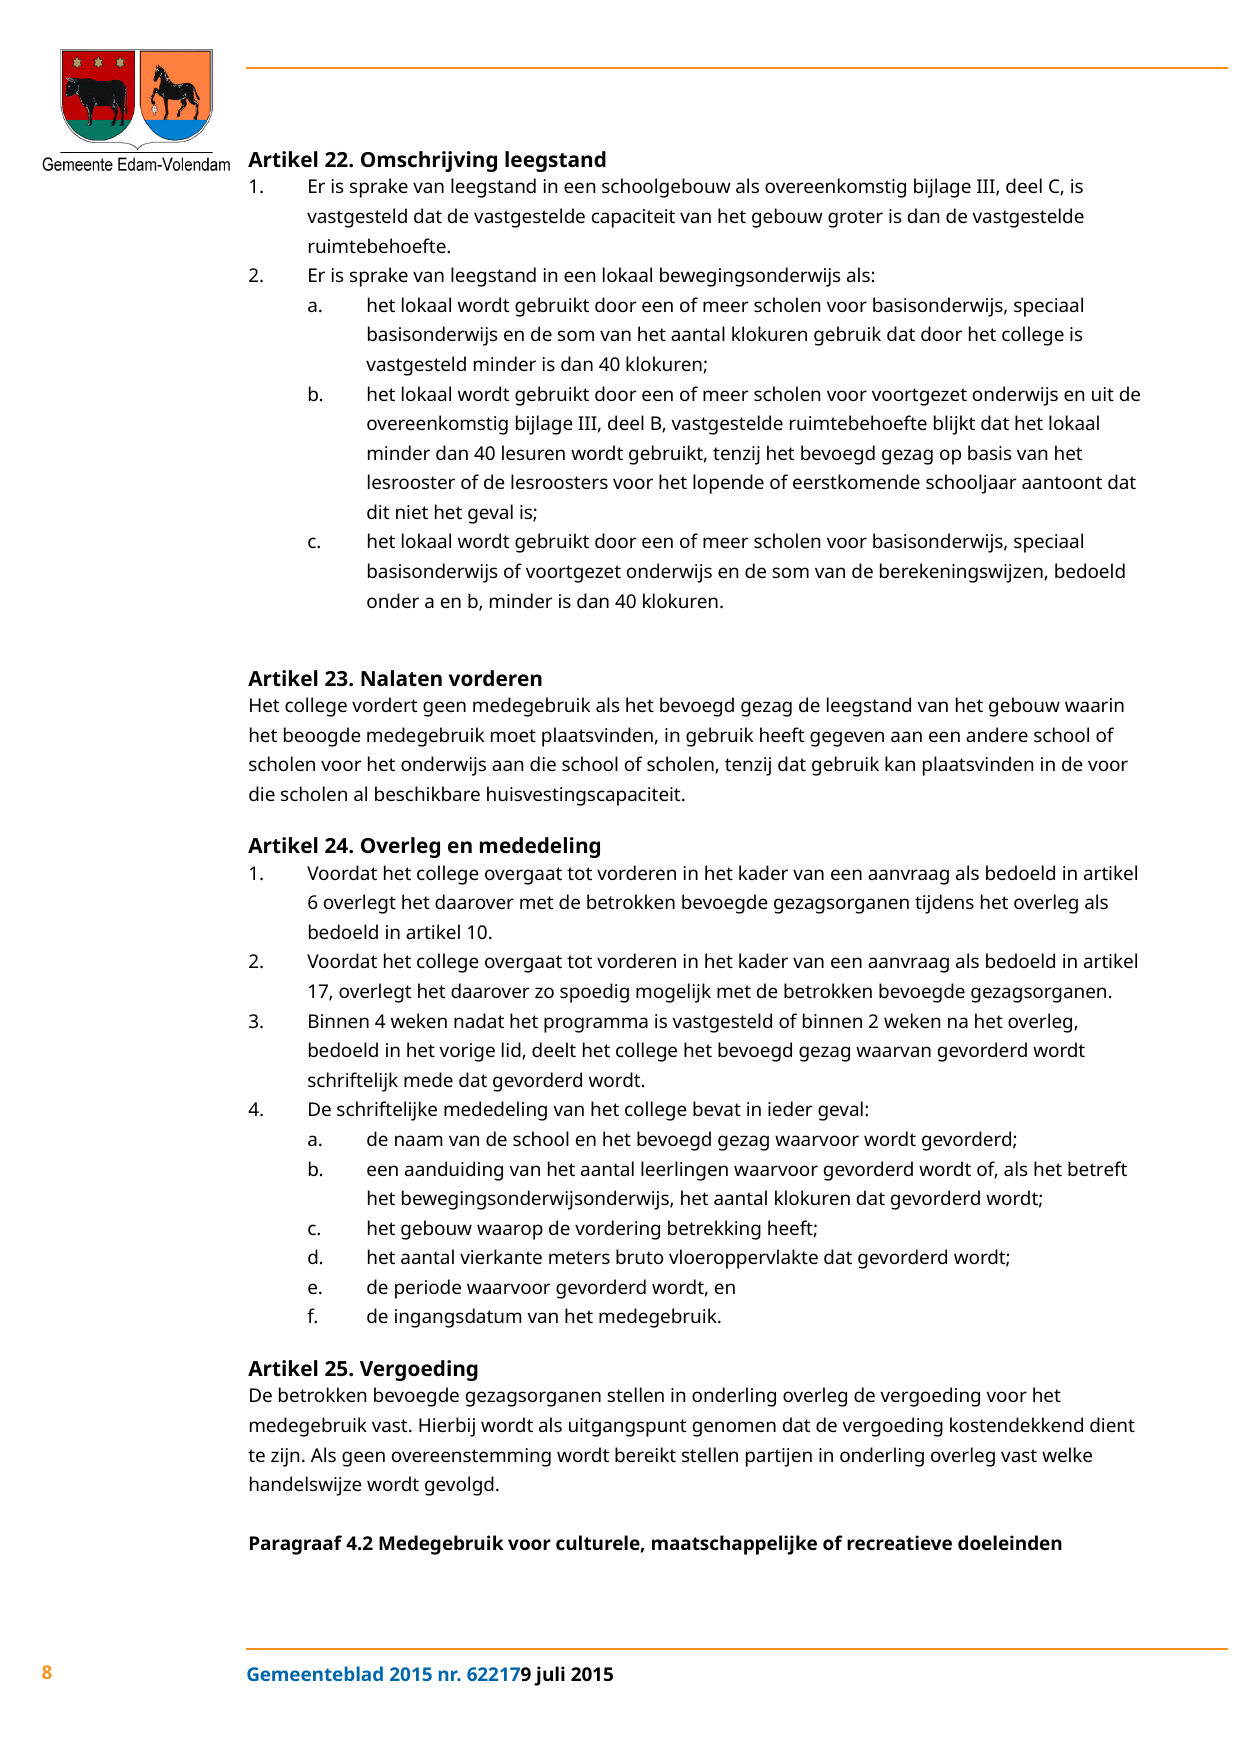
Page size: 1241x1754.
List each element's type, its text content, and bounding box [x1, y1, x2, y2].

list de naam van de school en het bevoegd gezag waarvoor wordt gevorderd; [307, 1126, 1152, 1152]
text Het college vordert geen medegebruik als het bevoegd gezag de leegstand van het gebouw waarin het beoogde medegebruik moet plaatsvinden, in gebruik heeft gegeven aan een andere school of scholen voor het onderwijs aan die school of scholen, tenzij dat gebruik kan plaatsvinden in de voor die scholen al beschikbare huisvestingscapaciteit. [248, 692, 1152, 807]
list Voordat het college overgaat tot vorderen in het kader van een aanvraag als bedoeld in artikel 17, overlegt het daarover zo spoedig mogelijk met de betrokken bevoegde gezagsorganen. [248, 949, 1152, 1004]
list Binnen 4 weken nadat het programma is vastgesteld of binnen 2 weken na het overleg, bedoeld in het vorige lid, deelt het college het bevoegd gezag waarvan gevorderd wordt schriftelijk mede dat gevorderd wordt. [248, 1008, 1152, 1093]
list het aantal vierkante meters bruto vloeroppervlakte dat gevorderd wordt; [307, 1244, 1152, 1270]
text Artikel 23. Nalaten vorderen [248, 664, 1152, 692]
picture [41, 47, 231, 172]
text De betrokken bevoegde gezagsorganen stellen in onderling overleg de vergoeding voor het medegebruik vast. Hierbij wordt als uitgangspunt genomen dat de vergoeding kostendekkend dient te zijn. Als geen overeenstemming wordt bereikt stellen partijen in onderling overleg vast welke handelswijze wordt gevolgd. [248, 1383, 1152, 1497]
list Voordat het college overgaat tot vorderen in het kader van een aanvraag als bedoeld in artikel 6 overlegt het daarover met de betrokken bevoegde gezagsorganen tijdens het overleg als bedoeld in artikel 10. [248, 860, 1152, 945]
list het lokaal wordt gebruikt door een of meer scholen voor basisonderwijs, speciaal basisonderwijs en de som van het aantal klokuren gebruik dat door het college is vastgesteld minder is dan 40 klokuren; [307, 292, 1152, 377]
text Artikel 25. Vergoeding [248, 1354, 1152, 1383]
list Er is sprake van leegstand in een schoolgebouw als overeenkomstig bijlage III, deel C, is vastgesteld dat de vastgestelde capaciteit van het gebouw groter is dan de vastgestelde ruimtebehoefte. [248, 174, 1152, 258]
text Paragraaf 4.2 Medegebruik voor culturele, maatschappelijke of recreatieve doeleinden [248, 1531, 1152, 1556]
text Artikel 24. Overleg en mededeling [248, 832, 1152, 860]
list het lokaal wordt gebruikt door een of meer scholen voor voortgezet onderwijs en uit de overeenkomstig bijlage III, deel B, vastgestelde ruimtebehoefte blijkt dat het lokaal minder dan 40 lesuren wordt gebruikt, tenzij het bevoegd gezag op basis van het lesrooster of de lesroosters voor het lopende of eerstkomende schooljaar aantoont dat dit niet het geval is; [307, 381, 1152, 525]
list Er is sprake van leegstand in een lokaal bewegingsonderwijs als: [248, 262, 1152, 288]
list het gebouw waarop de vordering betrekking heeft; [307, 1215, 1152, 1241]
list De schriftelijke mededeling van het college bevat in ieder geval: [248, 1097, 1152, 1122]
list een aanduiding van het aantal leerlingen waarvoor gevorderd wordt of, als het betreft het bewegingsonderwijsonderwijs, het aantal klokuren dat gevorderd wordt; [307, 1156, 1152, 1211]
list de ingangsdatum van het medegebruik. [307, 1304, 1152, 1329]
text Artikel 22. Omschrijving leegstand [248, 145, 1152, 174]
list het lokaal wordt gebruikt door een of meer scholen voor basisonderwijs, speciaal basisonderwijs of voortgezet onderwijs en de som van de berekeningswijzen, bedoeld onder a en b, minder is dan 40 klokuren. [307, 529, 1152, 613]
list de periode waarvoor gevorderd wordt, en [307, 1274, 1152, 1300]
